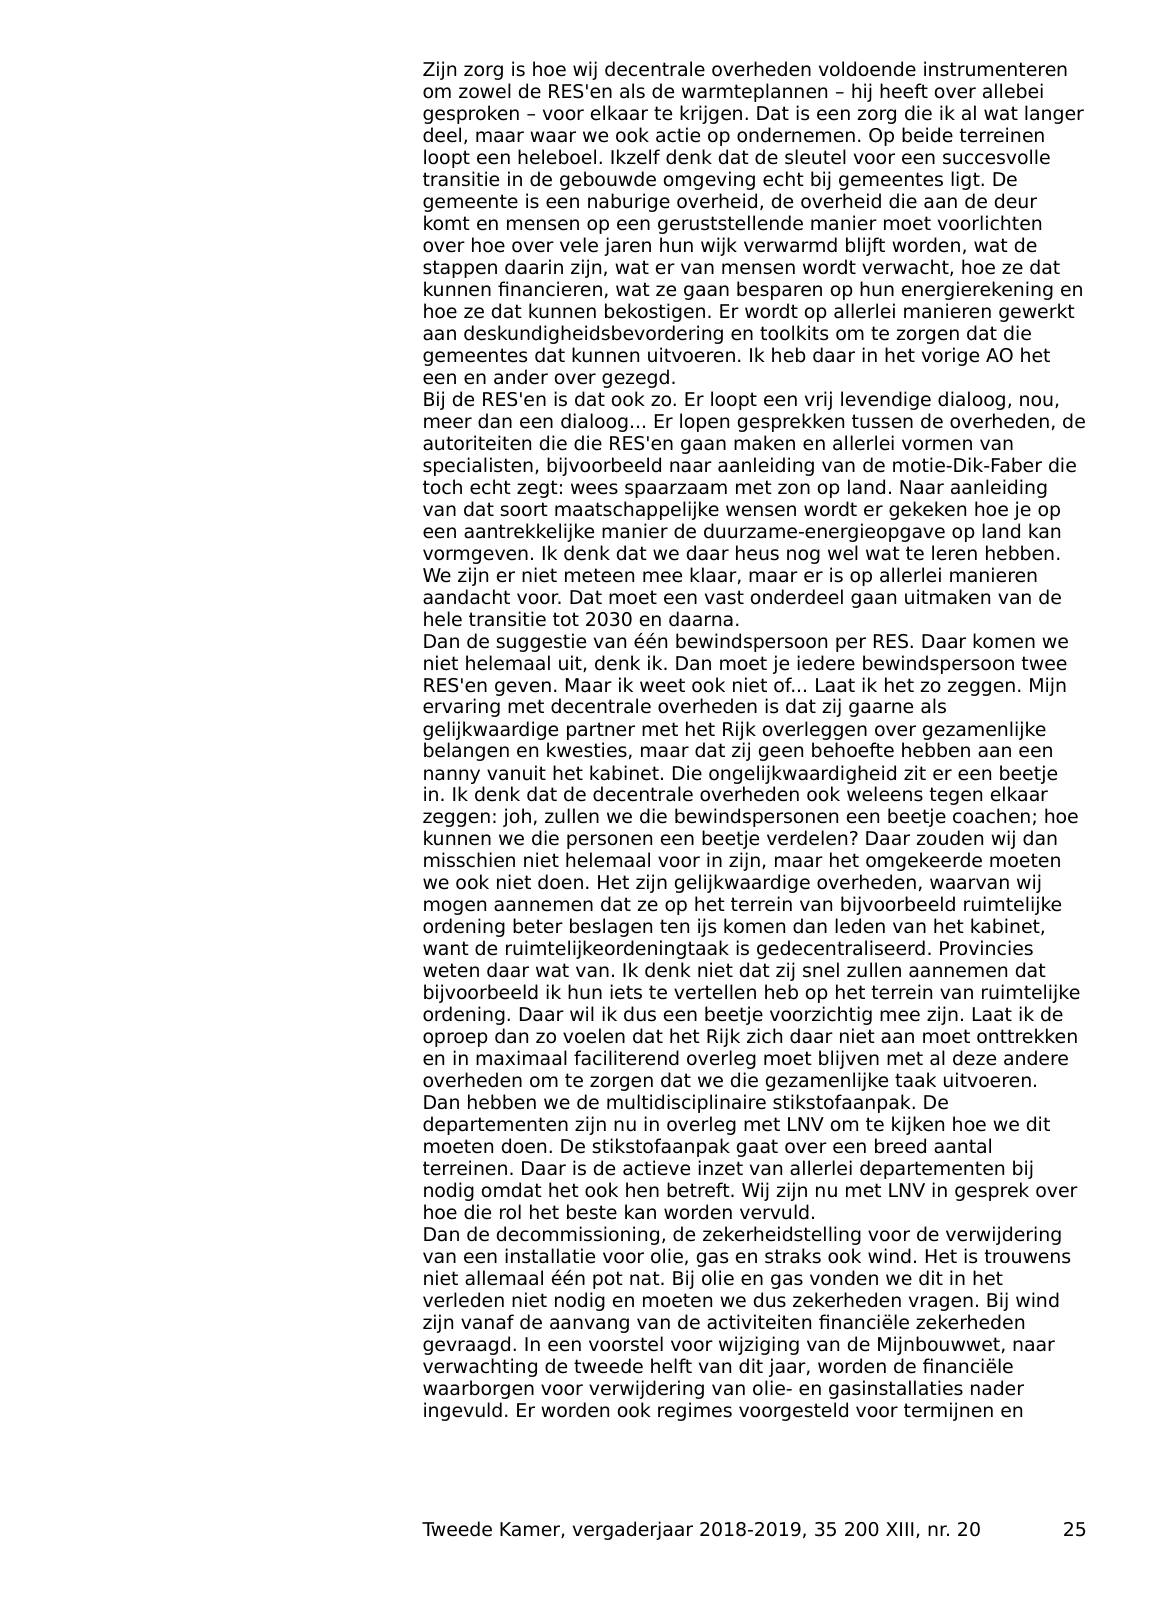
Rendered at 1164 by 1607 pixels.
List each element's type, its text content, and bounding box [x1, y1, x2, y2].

text Dan de decommissioning, de zekerheidstelling voor de verwijdering van een installatie voor olie, gas en straks ook wind. Het is trouwens niet allemaal één pot nat. Bij olie en gas vonden we dit in het verleden niet nodig en moeten we dus zekerheden vragen. Bij wind zijn vanaf de aanvang van de activiteiten financiële zekerheden gevraagd. In een voorstel voor wijziging van de Mijnbouwwet, naar verwachting de tweede helft van dit jaar, worden de financiële waarborgen voor verwijdering van olie- en gasinstallaties nader ingevuld. Er worden ook regimes voorgesteld voor termijnen en [422, 1224, 1087, 1422]
text Bij de RES'en is dat ook zo. Er loopt een vrij levendige dialoog, nou, meer dan een dialoog... Er lopen gesprekken tussen de overheden, de autoriteiten die die RES'en gaan maken en allerlei vormen van specialisten, bijvoorbeeld naar aanleiding van de motie-Dik-Faber die toch echt zegt: wees spaarzaam met zon op land. Naar aanleiding van dat soort maatschappelijke wensen wordt er gekeken hoe je op een aantrekkelijke manier de duurzame-energieopgave op land kan vormgeven. Ik denk dat we daar heus nog wel wat te leren hebben. We zijn er niet meteen mee klaar, maar er is op allerlei manieren aandacht voor. Dat moet een vast onderdeel gaan uitmaken van de hele transitie tot 2030 en daarna. [422, 389, 1087, 631]
text Dan hebben we de multidisciplinaire stikstofaanpak. De departementen zijn nu in overleg met LNV om te kijken hoe we dit moeten doen. De stikstofaanpak gaat over een breed aantal terreinen. Daar is de actieve inzet van allerlei departementen bij nodig omdat het ook hen betreft. Wij zijn nu met LNV in gesprek over hoe die rol het beste kan worden vervuld. [422, 1092, 1087, 1224]
text Dan de suggestie van één bewindspersoon per RES. Daar komen we niet helemaal uit, denk ik. Dan moet je iedere bewindspersoon twee RES'en geven. Maar ik weet ook niet of... Laat ik het zo zeggen. Mijn ervaring met decentrale overheden is dat zij gaarne als gelijkwaardige partner met het Rijk overleggen over gezamenlijke belangen en kwesties, maar dat zij geen behoefte hebben aan een nanny vanuit het kabinet. Die ongelijkwaardigheid zit er een beetje in. Ik denk dat de decentrale overheden ook weleens tegen elkaar zeggen: joh, zullen we die bewindspersonen een beetje coachen; hoe kunnen we die personen een beetje verdelen? Daar zouden wij dan misschien niet helemaal voor in zijn, maar het omgekeerde moeten we ook niet doen. Het zijn gelijkwaardige overheden, waarvan wij mogen aannemen dat ze op het terrein van bijvoorbeeld ruimtelijke ordening beter beslagen ten ijs komen dan leden van het kabinet, want de ruimtelijkeordeningtaak is gedecentraliseerd. Provincies weten daar wat van. Ik denk niet dat zij snel zullen aannemen dat bijvoorbeeld ik hun iets te vertellen heb op het terrein van ruimtelijke ordening. Daar wil ik dus een beetje voorzichtig mee zijn. Laat ik de oproep dan zo voelen dat het Rijk zich daar niet aan moet onttrekken en in maximaal faciliterend overleg moet blijven met al deze andere overheden om te zorgen dat we die gezamenlijke taak uitvoeren. [422, 631, 1087, 1092]
text Zijn zorg is hoe wij decentrale overheden voldoende instrumenteren om zowel de RES'en als de warmteplannen – hij heeft over allebei gesproken – voor elkaar te krijgen. Dat is een zorg die ik al wat langer deel, maar waar we ook actie op ondernemen. Op beide terreinen loopt een heleboel. Ikzelf denk dat de sleutel voor een succesvolle transitie in de gebouwde omgeving echt bij gemeentes ligt. De gemeente is een naburige overheid, de overheid die aan de deur komt en mensen op een geruststellende manier moet voorlichten over hoe over vele jaren hun wijk verwarmd blijft worden, wat de stappen daarin zijn, wat er van mensen wordt verwacht, hoe ze dat kunnen financieren, wat ze gaan besparen op hun energierekening en hoe ze dat kunnen bekostigen. Er wordt op allerlei manieren gewerkt aan deskundigheidsbevordering en toolkits om te zorgen dat die gemeentes dat kunnen uitvoeren. Ik heb daar in het vorige AO het een en ander over gezegd. [422, 59, 1087, 389]
